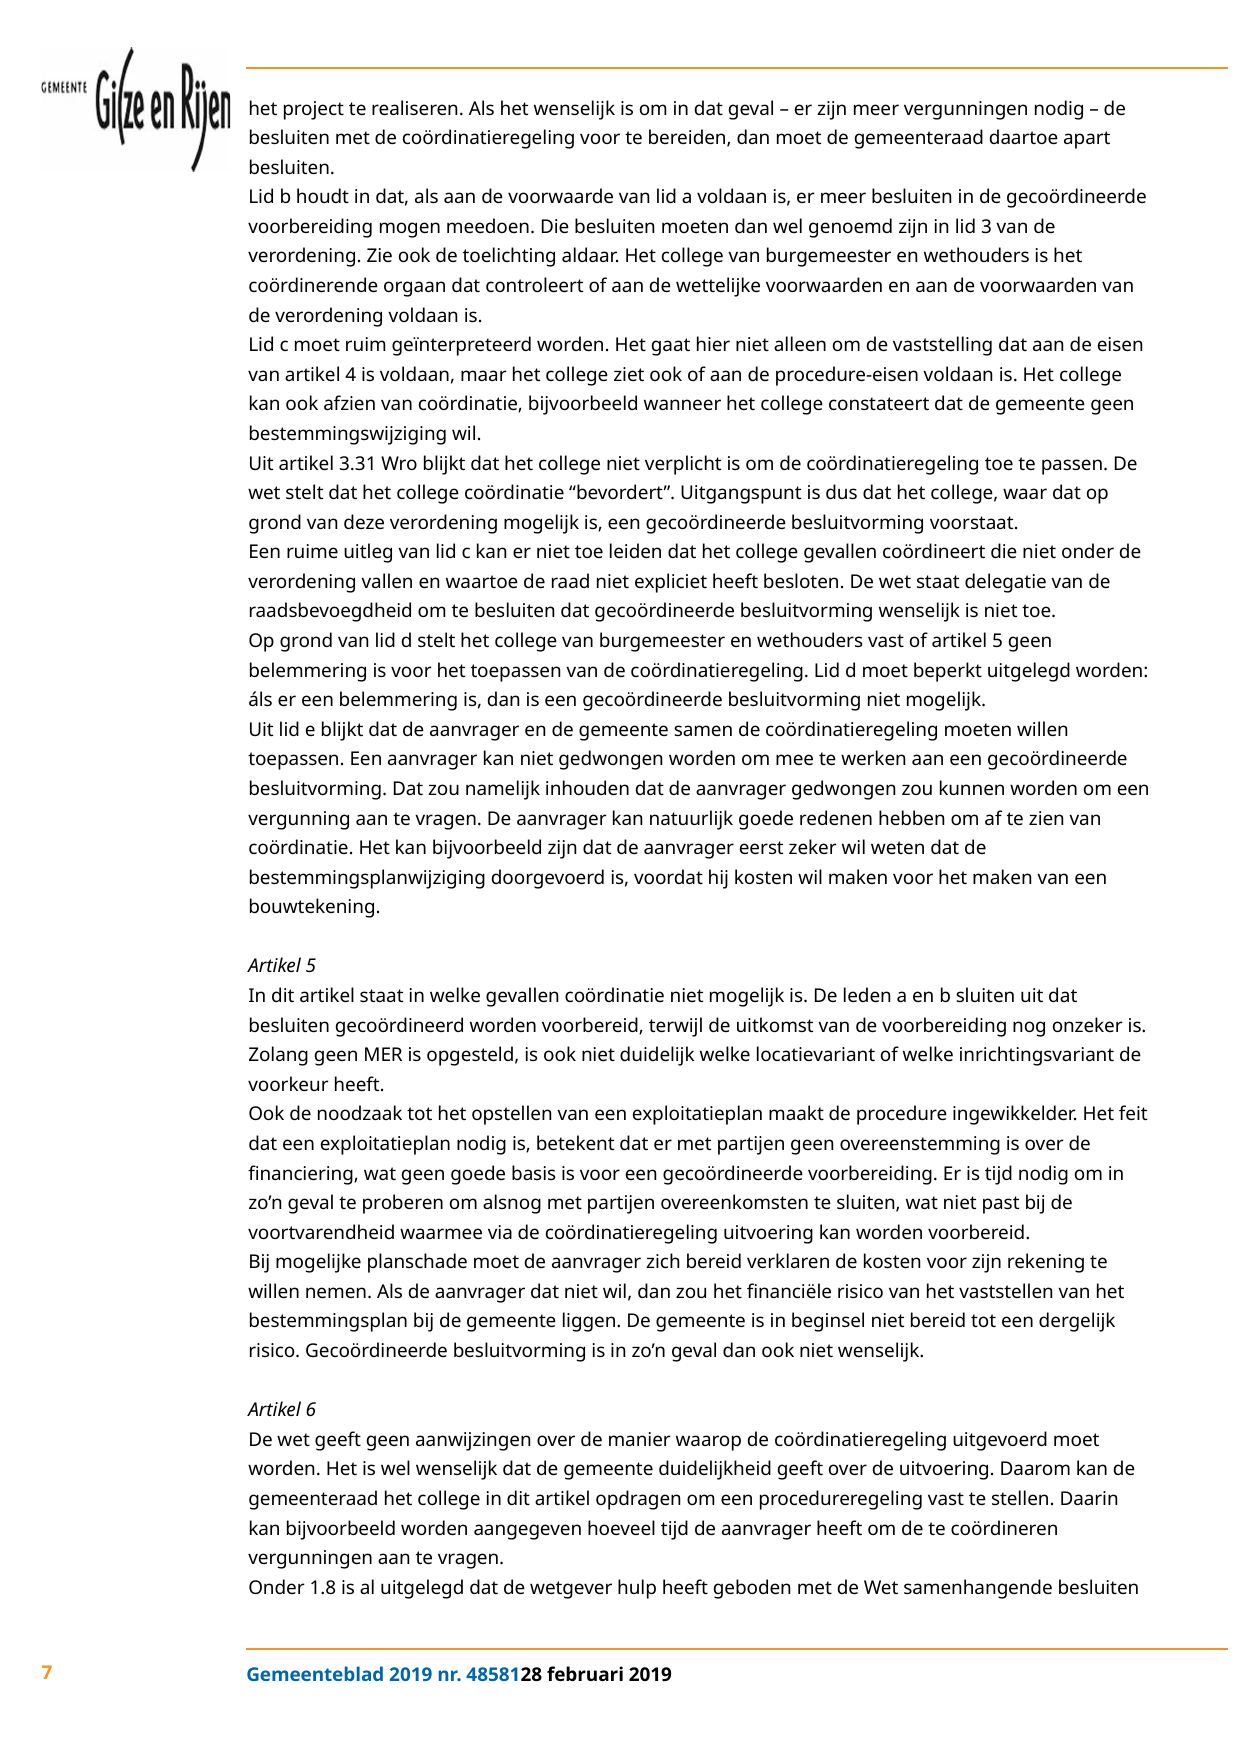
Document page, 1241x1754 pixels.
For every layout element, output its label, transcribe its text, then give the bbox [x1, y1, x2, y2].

text het project te realiseren. Als het wenselijk is om in dat geval – er zijn meer vergunningen nodig – de besluiten met de coördinatieregeling voor te bereiden, dan moet de gemeenteraad daartoe apart besluiten. [248, 95, 1152, 180]
text Ook de noodzaak tot het opstellen van een exploitatieplan maakt de procedure ingewikkelder. Het feit dat een exploitatieplan nodig is, betekent dat er met partijen geen overeenstemming is over de financiering, wat geen goede basis is voor een gecoördineerde voorbereiding. Er is tijd nodig om in zo’n geval te proberen om alsnog met partijen overeenkomsten te sluiten, wat niet past bij de voortvarendheid waarmee via de coördinatieregeling uitvoering kan worden voorbereid. [248, 1101, 1152, 1245]
text Artikel 6 [248, 1396, 1152, 1422]
text Artikel 5 [248, 953, 1152, 978]
text Uit lid e blijkt dat de aanvrager en de gemeente samen de coördinatieregeling moeten willen toepassen. Een aanvrager kan niet gedwongen worden om mee te werken aan een gecoördineerde besluitvorming. Dat zou namelijk inhouden dat de aanvrager gedwongen zou kunnen worden om een vergunning aan te vragen. De aanvrager kan natuurlijk goede redenen hebben om af te zien van coördinatie. Het kan bijvoorbeeld zijn dat de aanvrager eerst zeker wil weten dat de bestemmingsplanwijziging doorgevoerd is, voordat hij kosten wil maken voor het maken van een bouwtekening. [248, 716, 1152, 919]
text Een ruime uitleg van lid c kan er niet toe leiden dat het college gevallen coördineert die niet onder de verordening vallen en waartoe de raad niet expliciet heeft besloten. De wet staat delegatie van de raadsbevoegdheid om te besluiten dat gecoördineerde besluitvorming wenselijk is niet toe. [248, 538, 1152, 623]
text Uit artikel 3.31 Wro blijkt dat het college niet verplicht is om de coördinatieregeling toe te passen. De wet stelt dat het college coördinatie “bevordert”. Uitgangspunt is dus dat het college, waar dat op grond van deze verordening mogelijk is, een gecoördineerde besluitvorming voorstaat. [248, 450, 1152, 535]
text Onder 1.8 is al uitgelegd dat de wetgever hulp heeft geboden met de Wet samenhangende besluiten [248, 1574, 1152, 1600]
text De wet geeft geen aanwijzingen over de manier waarop de coördinatieregeling uitgevoerd moet worden. Het is wel wenselijk dat de gemeente duidelijkheid geeft over de uitvoering. Daarom kan de gemeenteraad het college in dit artikel opdragen om een procedureregeling vast te stellen. Daarin kan bijvoorbeeld worden aangegeven hoeveel tijd de aanvrager heeft om de te coördineren vergunningen aan te vragen. [248, 1426, 1152, 1570]
text Lid c moet ruim geïnterpreteerd worden. Het gaat hier niet alleen om de vaststelling dat aan de eisen van artikel 4 is voldaan, maar het college ziet ook of aan de procedure-eisen voldaan is. Het college kan ook afzien van coördinatie, bijvoorbeeld wanneer het college constateert dat de gemeente geen bestemmingswijziging wil. [248, 331, 1152, 446]
text In dit artikel staat in welke gevallen coördinatie niet mogelijk is. De leden a en b sluiten uit dat besluiten gecoördineerd worden voorbereid, terwijl de uitkomst van de voorbereiding nog onzeker is. Zolang geen MER is opgesteld, is ook niet duidelijk welke locatievariant of welke inrichtingsvariant de voorkeur heeft. [248, 982, 1152, 1097]
text Lid b houdt in dat, als aan de voorwaarde van lid a voldaan is, er meer besluiten in de gecoördineerde voorbereiding mogen meedoen. Die besluiten moeten dan wel genoemd zijn in lid 3 van de verordening. Zie ook de toelichting aldaar. Het college van burgemeester en wethouders is het coördinerende orgaan dat controleert of aan de wettelijke voorwaarden en aan de voorwaarden van de verordening voldaan is. [248, 183, 1152, 328]
text Bij mogelijke planschade moet de aanvrager zich bereid verklaren de kosten voor zijn rekening te willen nemen. Als de aanvrager dat niet wil, dan zou het financiële risico van het vaststellen van het bestemmingsplan bij de gemeente liggen. De gemeente is in beginsel niet bereid tot een dergelijk risico. Gecoördineerde besluitvorming is in zo’n geval dan ook niet wenselijk. [248, 1248, 1152, 1363]
text Op grond van lid d stelt het college van burgemeester en wethouders vast of artikel 5 geen belemmering is voor het toepassen van de coördinatieregeling. Lid d moet beperkt uitgelegd worden: áls er een belemmering is, dan is een gecoördineerde besluitvorming niet mogelijk. [248, 627, 1152, 712]
picture [41, 47, 231, 172]
